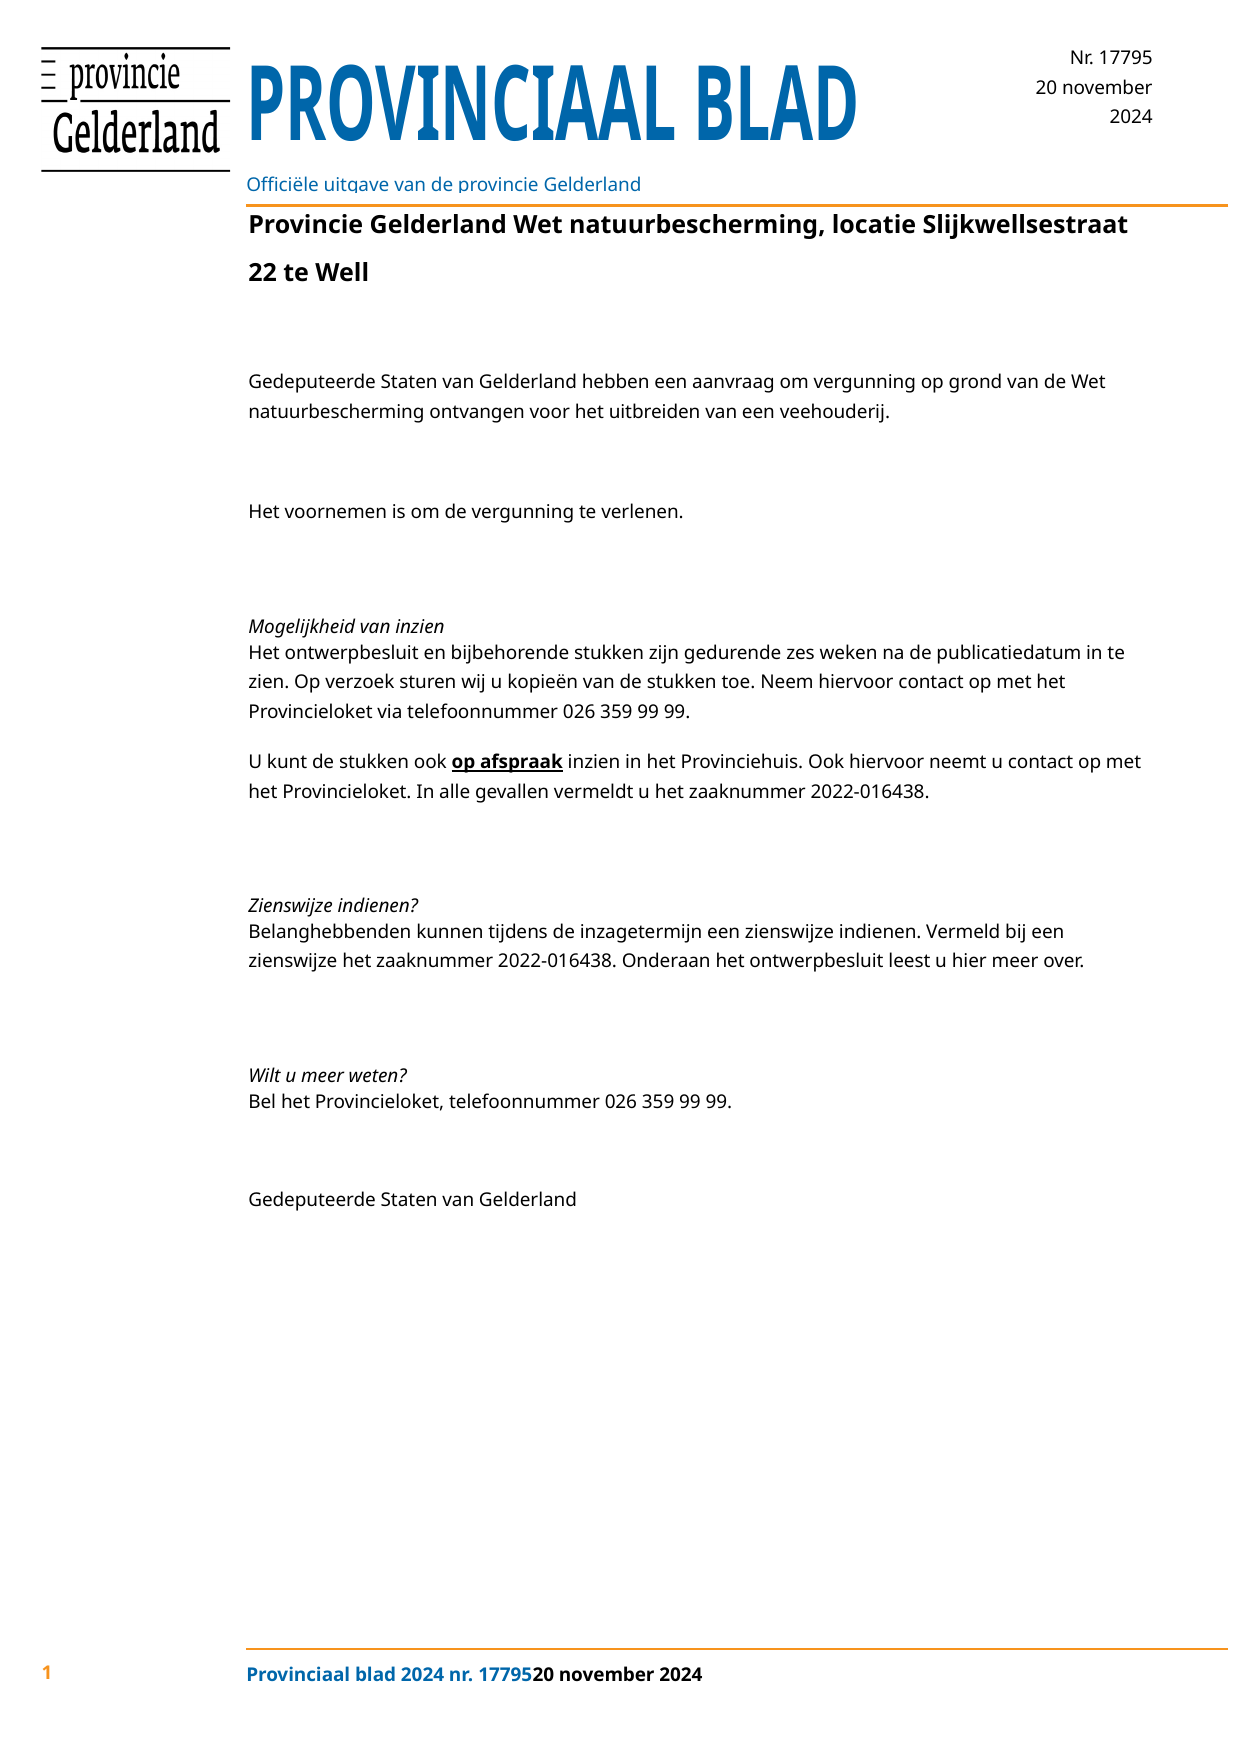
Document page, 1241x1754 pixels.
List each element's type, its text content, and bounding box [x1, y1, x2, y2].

text Bel het Provincieloket, telefoonnummer 026 359 99 99. [248, 1088, 1152, 1113]
picture [41, 47, 231, 172]
text Belanghebbenden kunnen tijdens de inzagetermijn een zienswijze indienen. Vermeld bij een zienswijze het zaaknummer 2022-016438. Onderaan het ontwerpbesluit leest u hier meer over. [248, 918, 1152, 973]
text Mogelijkheid van inzien [248, 613, 1152, 639]
text Gedeputeerde Staten van Gelderland hebben een aanvraag om vergunning op grond van de Wet natuurbescherming ontvangen voor het uitbreiden van een veehouderij. [248, 368, 1152, 424]
text Wilt u meer weten? [248, 1062, 1152, 1088]
text U kunt de stukken ook op afspraak inzien in het Provinciehuis. Ook hiervoor neemt u contact op met het Provincieloket. In alle gevallen vermeldt u het zaaknummer 2022-016438. [248, 748, 1152, 804]
text Het voornemen is om de vergunning te verlenen. [248, 499, 1152, 524]
text Provincie Gelderland Wet natuurbescherming, locatie Slijkwellsestraat 22 te Well [248, 207, 1152, 288]
text Zienswijze indienen? [248, 892, 1152, 918]
text Het ontwerpbesluit en bijbehorende stukken zijn gedurende zes weken na de publicatiedatum in te zien. Op verzoek sturen wij u kopieën van de stukken toe. Neem hiervoor contact op met het Provincieloket via telefoonnummer 026 359 99 99. [248, 639, 1152, 724]
text Gedeputeerde Staten van Gelderland [248, 1186, 1152, 1212]
